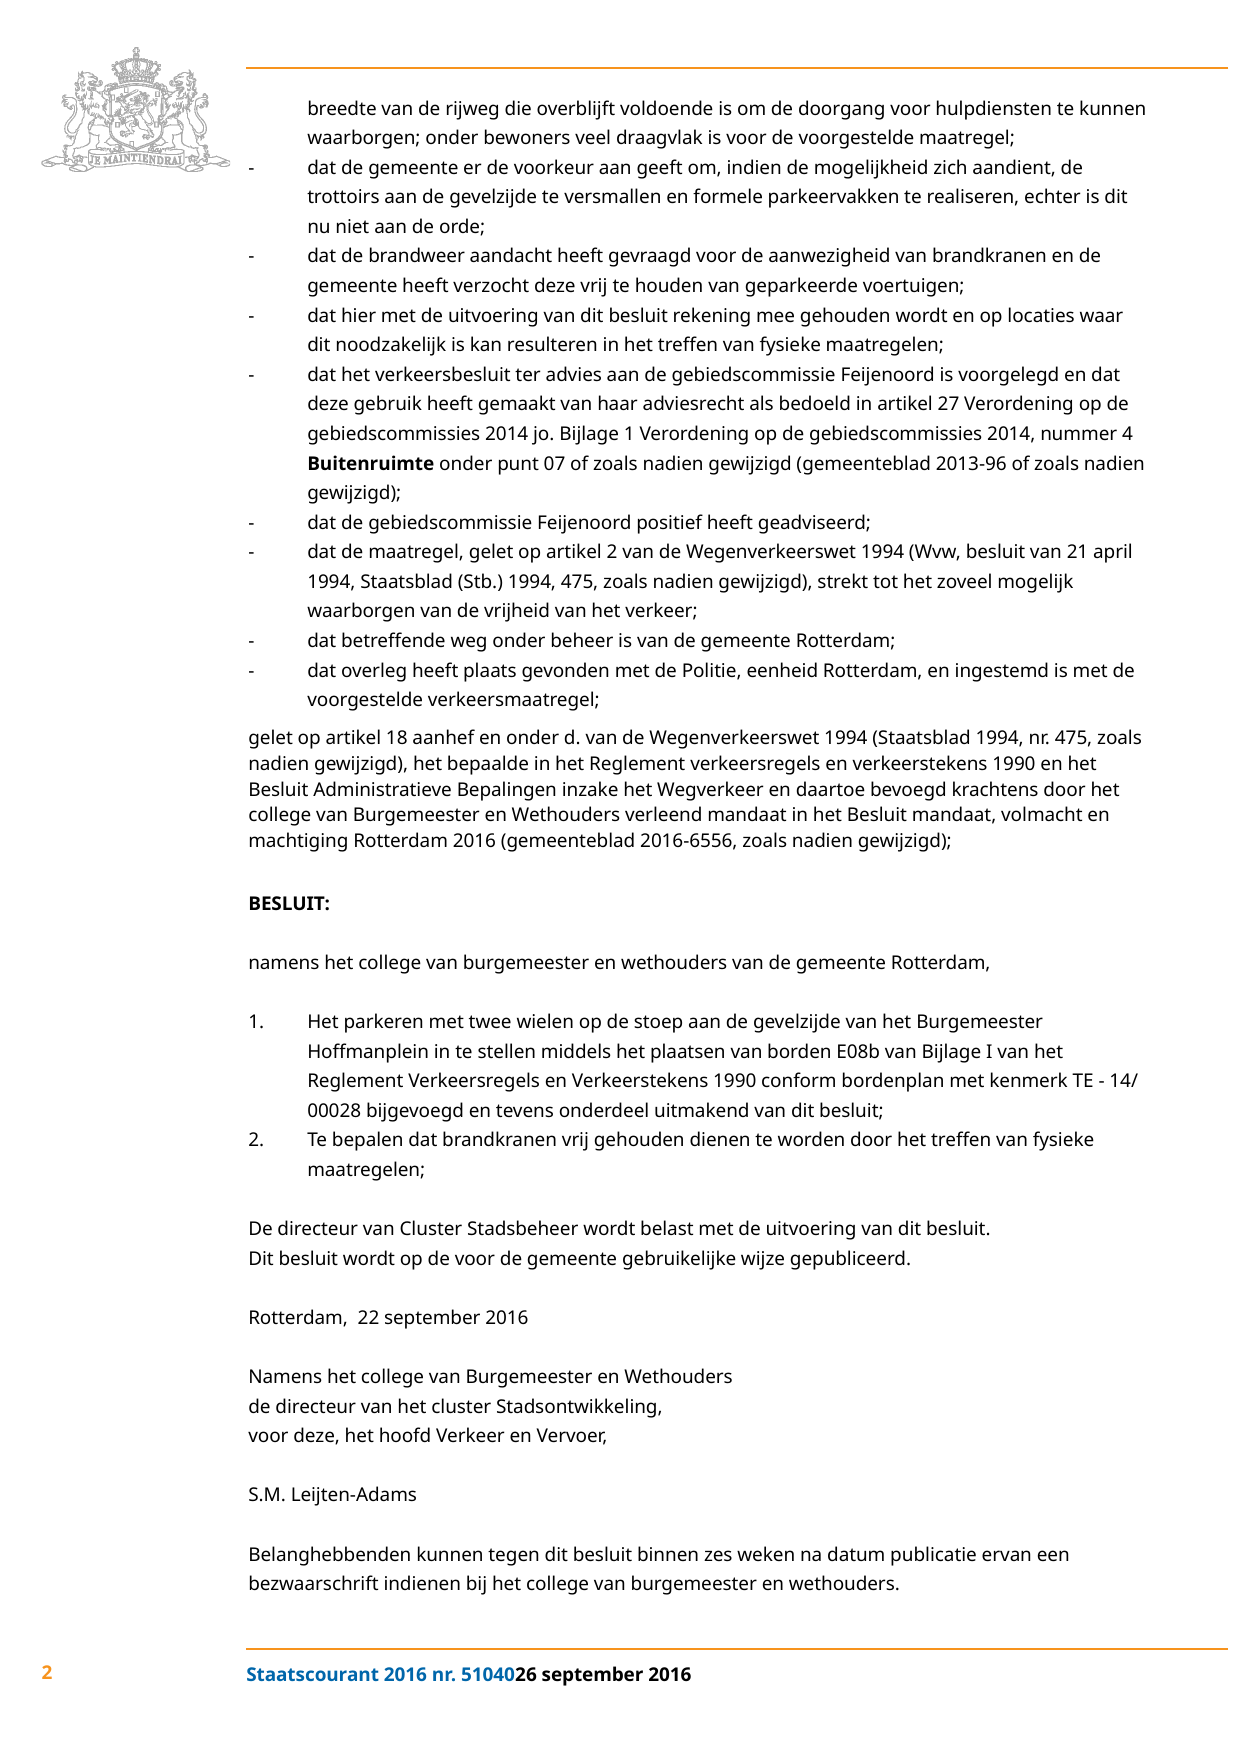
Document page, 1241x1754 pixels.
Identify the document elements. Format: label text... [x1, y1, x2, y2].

text Namens het college van Burgemeester en Wethouders [248, 1363, 1152, 1389]
list breedte van de rijweg die overblijft voldoende is om de doorgang voor hulpdiensten te kunnen waarborgen; onder bewoners veel draagvlak is voor de voorgestelde maatregel; [248, 95, 1152, 150]
text S.M. Leijten-Adams [248, 1482, 1152, 1507]
list Het parkeren met twee wielen op de stoep aan de gevelzijde van het Burgemeester Hoffmanplein in te stellen middels het plaatsen van borden E08b van Bijlage I van het Reglement Verkeersregels en Verkeerstekens 1990 conform bordenplan met kenmerk TE - 14/ 00028 bijgevoegd en tevens onderdeel uitmakend van dit besluit; [248, 1008, 1152, 1123]
text Rotterdam, 22 september 2016 [248, 1304, 1152, 1330]
text Dit besluit wordt op de voor de gemeente gebruikelijke wijze gepubliceerd. [248, 1245, 1152, 1271]
list dat de brandweer aandacht heeft gevraagd voor de aanwezigheid van brandkranen en de gemeente heeft verzocht deze vrij te houden van geparkeerde voertuigen; [248, 243, 1152, 298]
list dat hier met de uitvoering van dit besluit rekening mee gehouden wordt en op locaties waar dit noodzakelijk is kan resulteren in het treffen van fysieke maatregelen; [248, 302, 1152, 357]
text BESLUIT: [248, 890, 1152, 916]
text Belanghebbenden kunnen tegen dit besluit binnen zes weken na datum publicatie ervan een bezwaarschrift indienen bij het college van burgemeester en wethouders. [248, 1541, 1152, 1596]
list dat de gemeente er de voorkeur aan geeft om, indien de mogelijkheid zich aandient, de trottoirs aan de gevelzijde te versmallen en formele parkeervakken te realiseren, echter is dit nu niet aan de orde; [248, 154, 1152, 239]
picture [41, 47, 231, 172]
list Te bepalen dat brandkranen vrij gehouden dienen te worden door het treffen van fysieke maatregelen; [248, 1127, 1152, 1182]
text De directeur van Cluster Stadsbeheer wordt belast met de uitvoering van dit besluit. [248, 1215, 1152, 1241]
text namens het college van burgemeester en wethouders van de gemeente Rotterdam, [248, 949, 1152, 975]
list dat betreffende weg onder beheer is van de gemeente Rotterdam; [248, 627, 1152, 653]
list dat de gebiedscommissie Feijenoord positief heeft geadviseerd; [248, 509, 1152, 535]
text gelet op artikel 18 aanhef en onder d. van de Wegenverkeerswet 1994 (Staatsblad 1994, nr. 475, zoals nadien gewijzigd), het bepaalde in het Reglement verkeersregels en verkeerstekens 1990 en het Besluit Administratieve Bepalingen inzake het Wegverkeer en daartoe bevoegd krachtens door het college van Burgemeester en Wethouders verleend mandaat in het Besluit mandaat, volmacht en machtiging Rotterdam 2016 (gemeenteblad 2016-6556, zoals nadien gewijzigd); [248, 724, 1152, 853]
list dat de maatregel, gelet op artikel 2 van de Wegenverkeerswet 1994 (Wvw, besluit van 21 april 1994, Staatsblad (Stb.) 1994, 475, zoals nadien gewijzigd), strekt tot het zoveel mogelijk waarborgen van de vrijheid van het verkeer; [248, 538, 1152, 623]
list dat overleg heeft plaats gevonden met de Politie, eenheid Rotterdam, en ingestemd is met de voorgestelde verkeersmaatregel; [248, 657, 1152, 712]
text de directeur van het cluster Stadsontwikkeling, [248, 1393, 1152, 1419]
text voor deze, het hoofd Verkeer en Vervoer, [248, 1422, 1152, 1448]
list dat het verkeersbesluit ter advies aan de gebiedscommissie Feijenoord is voorgelegd en dat deze gebruik heeft gemaakt van haar adviesrecht als bedoeld in artikel 27 Verordening op de gebiedscommissies 2014 jo. Bijlage 1 Verordening op de gebiedscommissies 2014, nummer 4 Buitenruimte onder punt 07 of zoals nadien gewijzigd (gemeenteblad 2013-96 of zoals nadien gewijzigd); [248, 361, 1152, 505]
